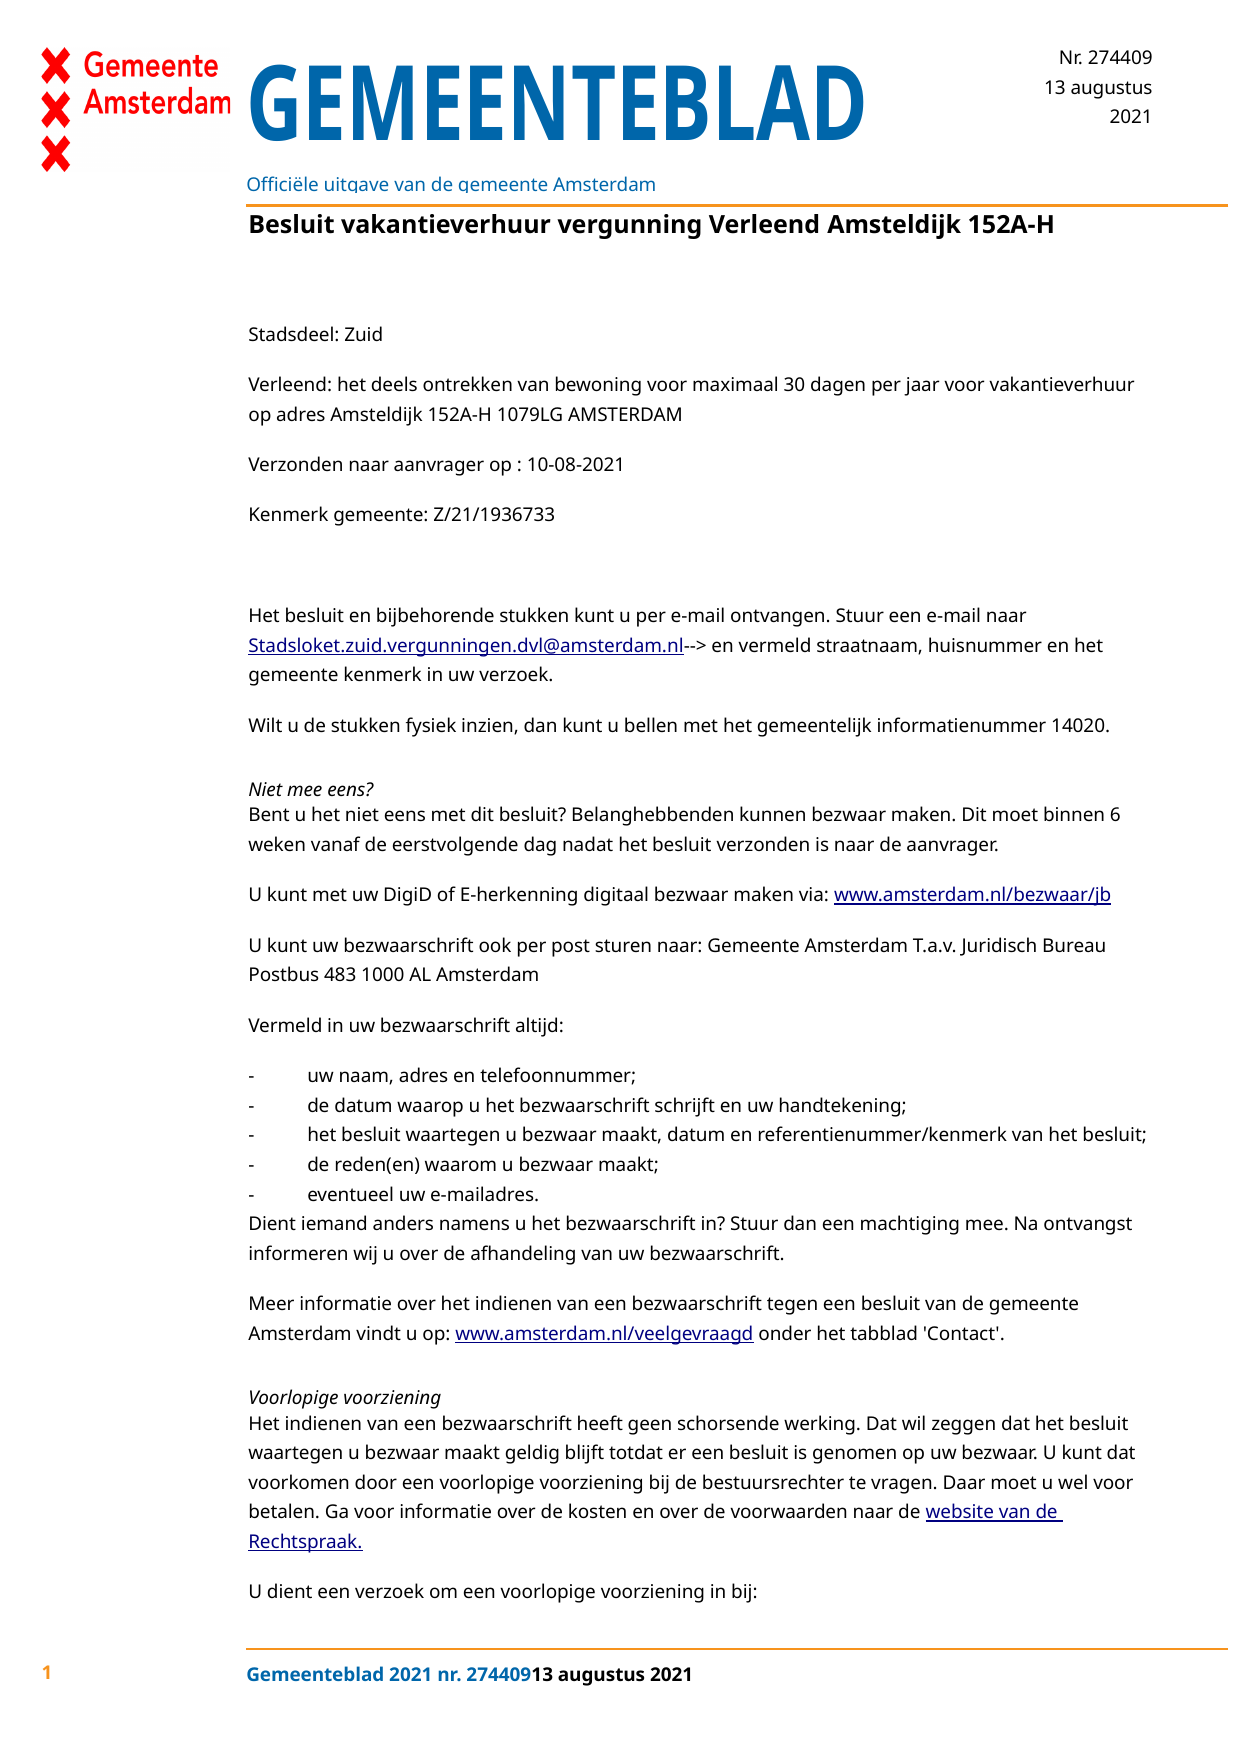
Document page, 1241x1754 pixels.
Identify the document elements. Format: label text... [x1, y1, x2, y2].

text Niet mee eens? [248, 776, 1152, 802]
text Wilt u de stukken fysiek inzien, dan kunt u bellen met het gemeentelijk informatienummer 14020. [248, 712, 1152, 738]
picture [41, 47, 231, 172]
text Verzonden naar aanvrager op : 10-08-2021 [248, 451, 1152, 477]
text Besluit vakantieverhuur vergunning Verleend Amsteldijk 152A-H [248, 207, 1152, 241]
list het besluit waartegen u bezwaar maakt, datum en referentienummer/kenmerk van het besluit; [248, 1122, 1152, 1147]
list de datum waarop u het bezwaarschrift schrijft en uw handtekening; [248, 1092, 1152, 1118]
text Verleend: het deels ontrekken van bewoning voor maximaal 30 dagen per jaar voor vakantieverhuur op adres Amsteldijk 152A-H 1079LG AMSTERDAM [248, 371, 1152, 426]
text Kenmerk gemeente: Z/21/1936733 [248, 502, 1152, 527]
text U kunt met uw DigiD of E-herkenning digitaal bezwaar maken via: www.amsterdam.nl/bezwaar/jb [248, 882, 1152, 907]
text Bent u het niet eens met dit besluit? Belanghebbenden kunnen bezwaar maken. Dit moet binnen 6 weken vanaf de eerstvolgende dag nadat het besluit verzonden is naar de aanvrager. [248, 802, 1152, 857]
list de reden(en) waarom u bezwaar maakt; [248, 1151, 1152, 1177]
text Voorlopige voorziening [248, 1384, 1152, 1410]
text U kunt uw bezwaarschrift ook per post sturen naar: Gemeente Amsterdam T.a.v. Juridisch Bureau Postbus 483 1000 AL Amsterdam [248, 932, 1152, 987]
text Stadsdeel: Zuid [248, 321, 1152, 346]
text Meer informatie over het indienen van een bezwaarschrift tegen een besluit van de gemeente Amsterdam vindt u op: www.amsterdam.nl/veelgevraagd onder het tabblad 'Contact'. [248, 1290, 1152, 1346]
text Vermeld in uw bezwaarschrift altijd: [248, 1012, 1152, 1038]
list uw naam, adres en telefoonnummer; [248, 1062, 1152, 1088]
text Het besluit en bijbehorende stukken kunt u per e-mail ontvangen. Stuur een e-mail naar Stadsloket.zuid.vergunningen.dvl@amsterdam.nl--> en vermeld straatnaam, huisnummer en het gemeente kenmerk in uw verzoek. [248, 602, 1152, 687]
text Dient iemand anders namens u het bezwaarschrift in? Stuur dan een machtiging mee. Na ontvangst informeren wij u over de afhandeling van uw bezwaarschrift. [248, 1210, 1152, 1266]
text U dient een verzoek om een voorlopige voorziening in bij: [248, 1578, 1152, 1604]
text Het indienen van een bezwaarschrift heeft geen schorsende werking. Dat wil zeggen dat het besluit waartegen u bezwaar maakt geldig blijft totdat er een besluit is genomen op uw bezwaar. U kunt dat voorkomen door een voorlopige voorziening bij de bestuursrechter te vragen. Daar moet u wel voor betalen. Ga voor informatie over de kosten en over de voorwaarden naar de website van de Rechtspraak. [248, 1410, 1152, 1554]
list eventueel uw e-mailadres. [248, 1181, 1152, 1207]
